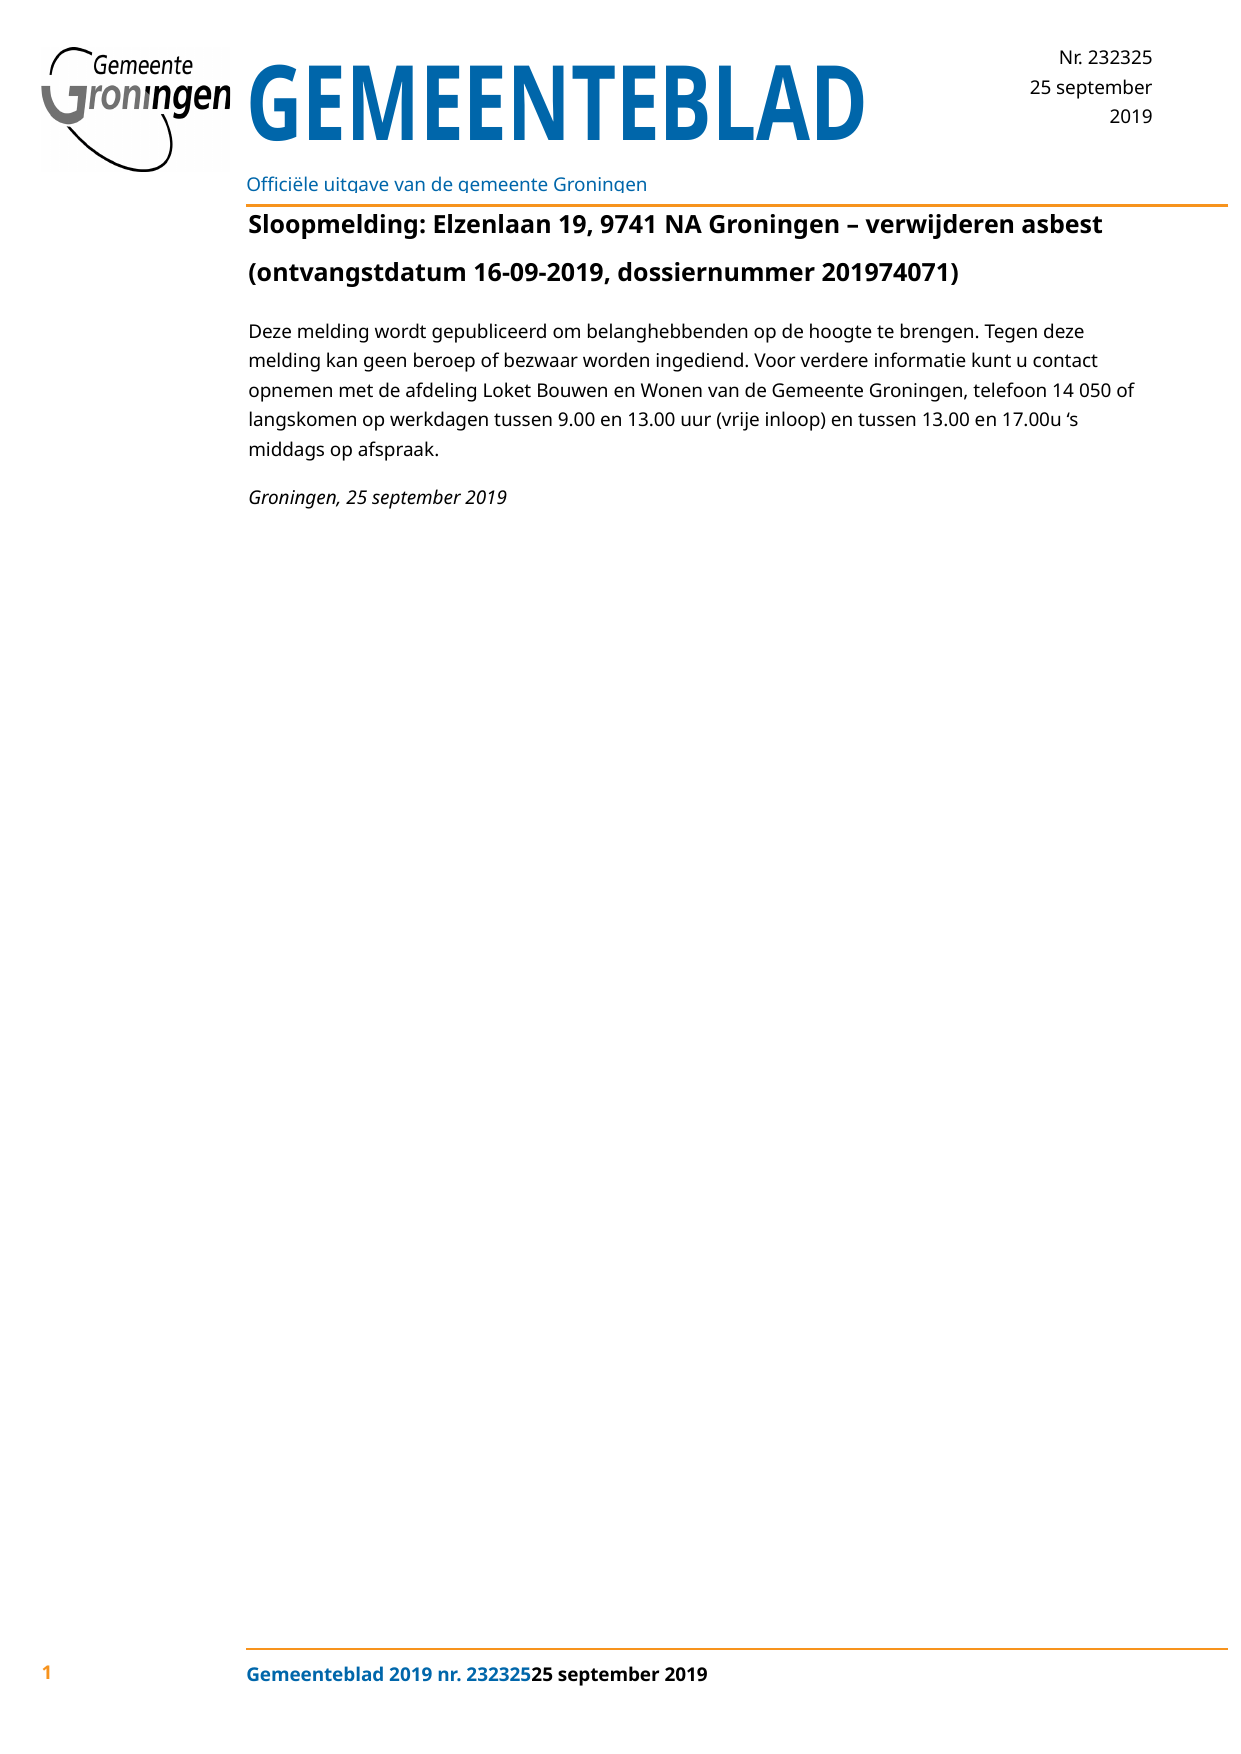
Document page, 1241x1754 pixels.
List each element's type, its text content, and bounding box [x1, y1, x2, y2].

text Sloopmelding: Elzenlaan 19, 9741 NA Groningen – verwijderen asbest (ontvangstdatum 16-09-2019, dossiernummer 201974071) [248, 207, 1152, 288]
picture [41, 47, 231, 172]
text Deze melding wordt gepubliceerd om belanghebbenden op de hoogte te brengen. Tegen deze melding kan geen beroep of bezwaar worden ingediend. Voor verdere informatie kunt u contact opnemen met de afdeling Loket Bouwen en Wonen van de Gemeente Groningen, telefoon 14 050 of langskomen op werkdagen tussen 9.00 en 13.00 uur (vrije inloop) en tussen 13.00 en 17.00u ‘s middags op afspraak. [248, 318, 1152, 462]
text Groningen, 25 september 2019 [248, 484, 1152, 510]
